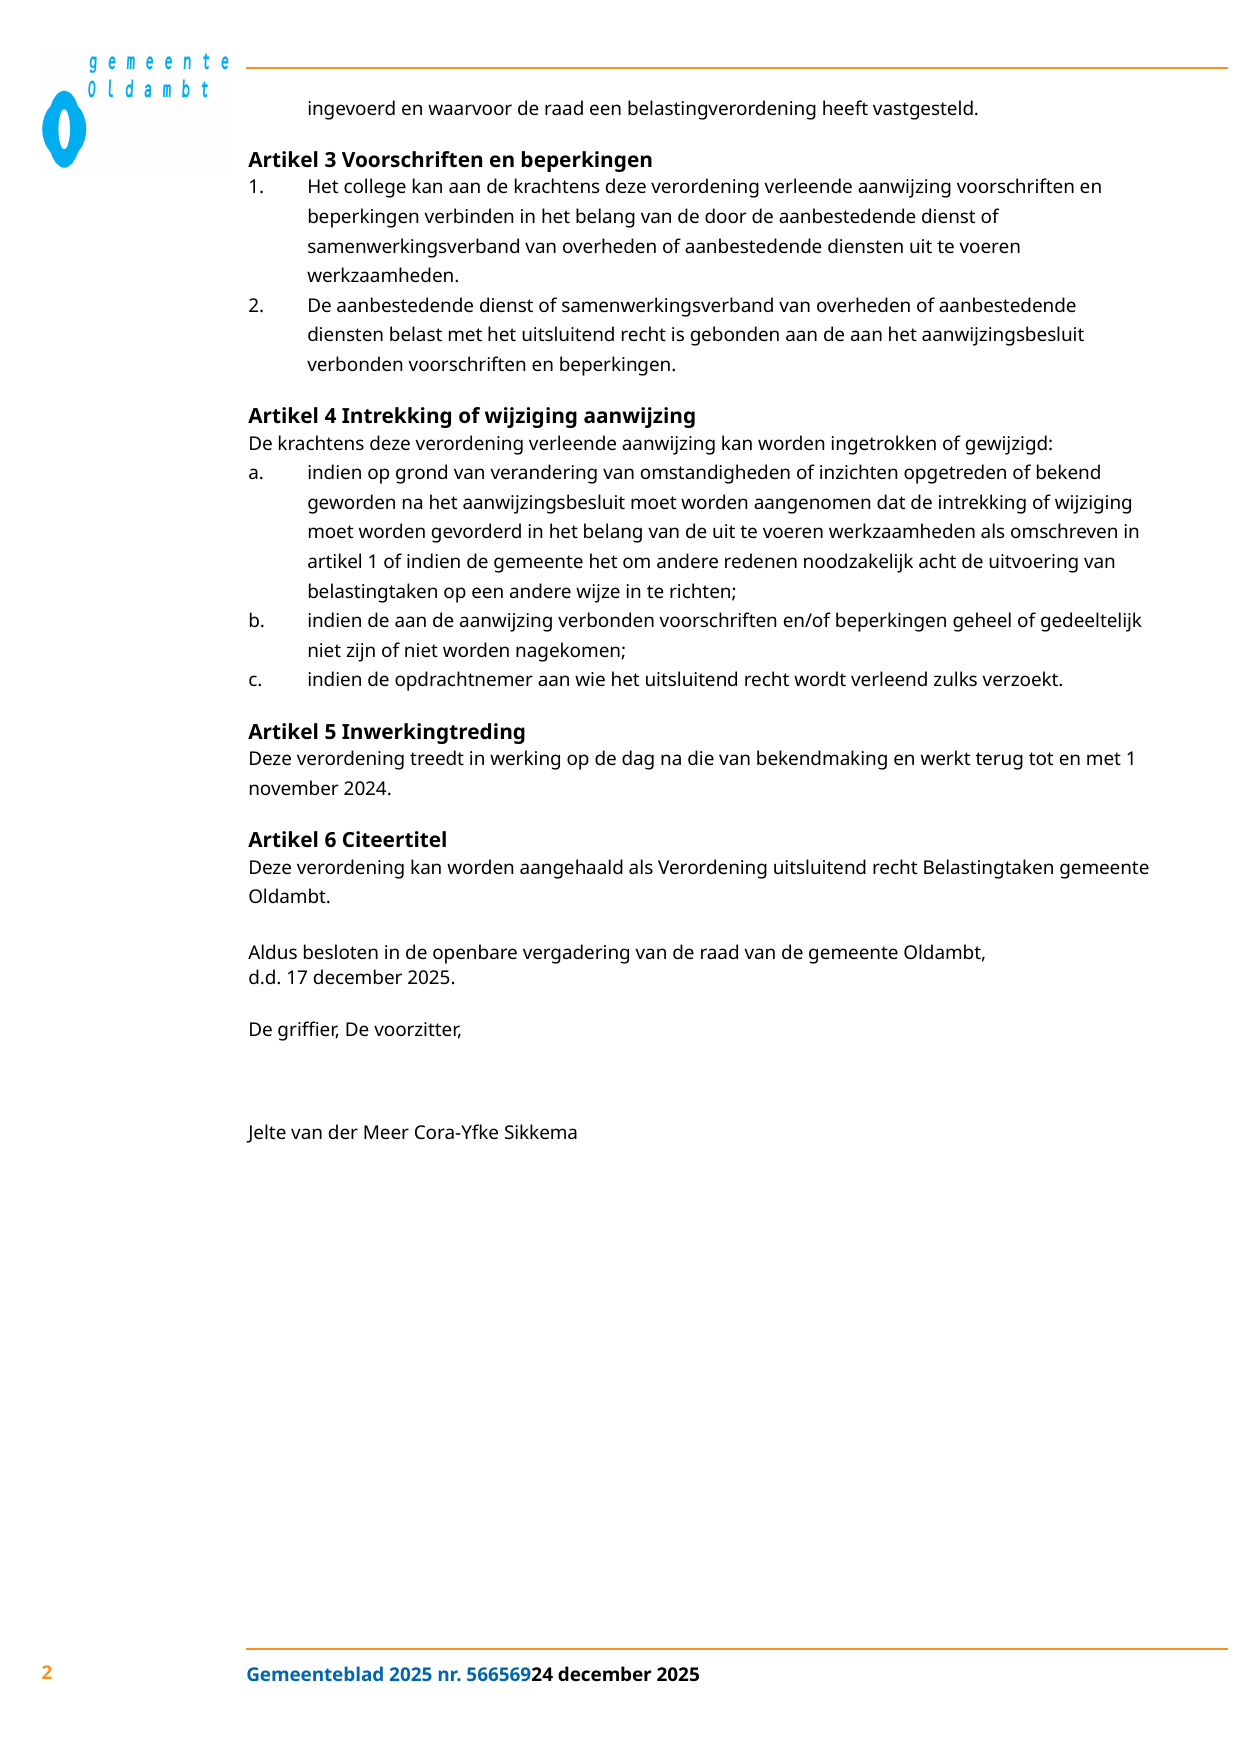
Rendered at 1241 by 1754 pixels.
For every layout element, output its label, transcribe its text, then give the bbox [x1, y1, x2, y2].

list indien de opdrachtnemer aan wie het uitsluitend recht wordt verleend zulks verzoekt. [248, 667, 1152, 692]
list De aanbestedende dienst of samenwerkingsverband van overheden of aanbestedende diensten belast met het uitsluitend recht is gebonden aan de aan het aanwijzingsbesluit verbonden voorschriften en beperkingen. [248, 292, 1152, 377]
list Het college kan aan de krachtens deze verordening verleende aanwijzing voorschriften en beperkingen verbinden in het belang van de door de aanbestedende dienst of samenwerkingsverband van overheden of aanbestedende diensten uit te voeren werkzaamheden. [248, 174, 1152, 288]
text Jelte van der Meer Cora-Yfke Sikkema [248, 1119, 1152, 1145]
text d.d. 17 december 2025. [248, 964, 1152, 990]
list indien de aan de aanwijzing verbonden voorschriften en/of beperkingen geheel of gedeeltelijk niet zijn of niet worden nagekomen; [248, 607, 1152, 663]
text Artikel 6 Citeertitel [248, 826, 1152, 854]
text Deze verordening treedt in werking op de dag na die van bekendmaking en werkt terug tot en met 1 november 2024. [248, 746, 1152, 801]
list indien op grond van verandering van omstandigheden of inzichten opgetreden of bekend geworden na het aanwijzingsbesluit moet worden aangenomen dat de intrekking of wijziging moet worden gevorderd in het belang van de uit te voeren werkzaamheden als omschreven in artikel 1 of indien de gemeente het om andere redenen noodzakelijk acht de uitvoering van belastingtaken op een andere wijze in te richten; [248, 459, 1152, 604]
text De griffier, De voorzitter, [248, 1016, 1152, 1042]
text Artikel 3 Voorschriften en beperkingen [248, 145, 1152, 174]
list ingevoerd en waarvoor de raad een belastingverordening heeft vastgesteld. [248, 95, 1152, 121]
text Deze verordening kan worden aangehaald als Verordening uitsluitend recht Belastingtaken gemeente Oldambt. [248, 854, 1152, 909]
picture [41, 47, 231, 172]
text Artikel 5 Inwerkingtreding [248, 717, 1152, 746]
text Aldus besloten in de openbare vergadering van de raad van de gemeente Oldambt, [248, 939, 1152, 964]
text Artikel 4 Intrekking of wijziging aanwijzing [248, 402, 1152, 430]
text De krachtens deze verordening verleende aanwijzing kan worden ingetrokken of gewijzigd: [248, 430, 1152, 456]
